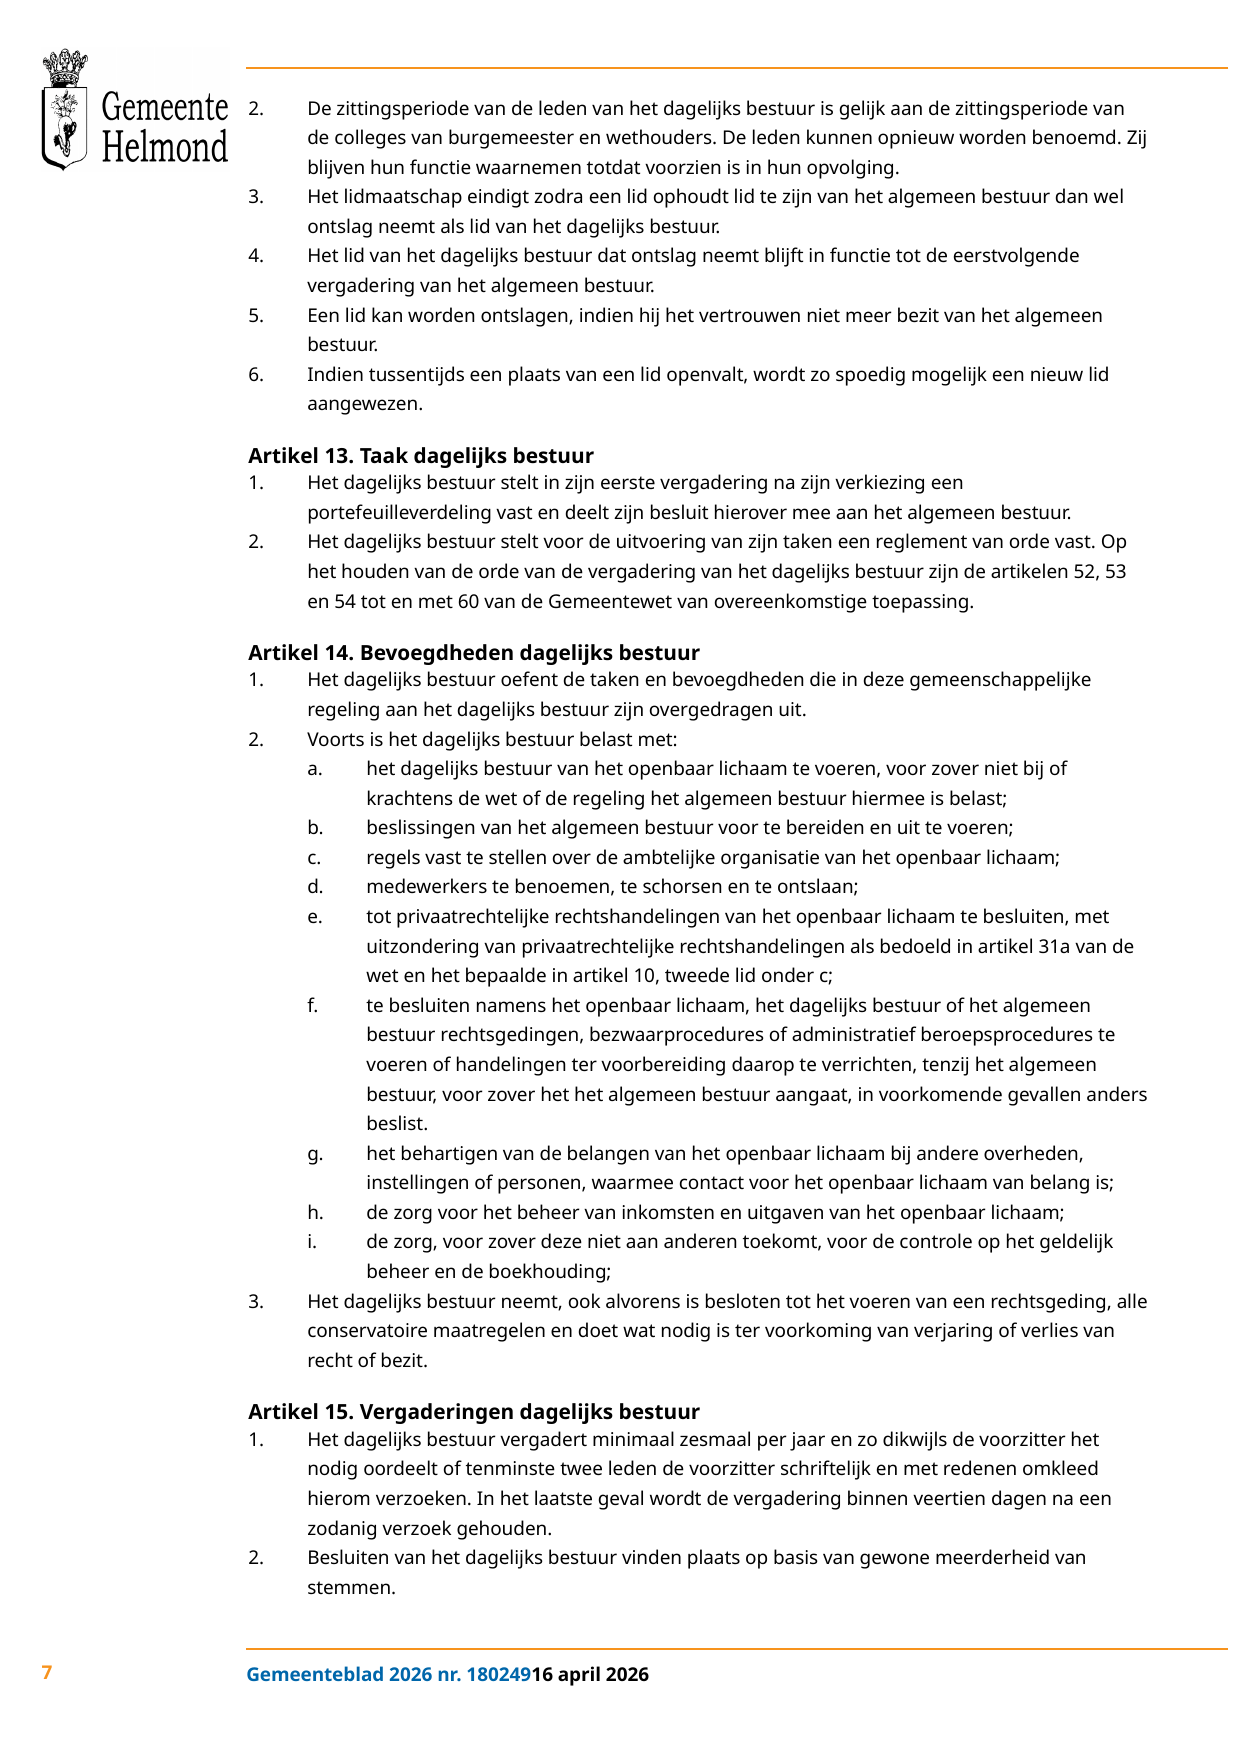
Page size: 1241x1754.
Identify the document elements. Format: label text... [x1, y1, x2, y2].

list tot privaatrechtelijke rechtshandelingen van het openbaar lichaam te besluiten, met uitzondering van privaatrechtelijke rechtshandelingen als bedoeld in artikel 31a van de wet en het bepaalde in artikel 10, tweede lid onder c; [307, 903, 1152, 988]
text Artikel 15. Vergaderingen dagelijks bestuur [248, 1397, 1152, 1426]
list Het dagelijks bestuur oefent de taken en bevoegdheden die in deze gemeenschappelijke regeling aan het dagelijks bestuur zijn overgedragen uit. [248, 667, 1152, 722]
list Voorts is het dagelijks bestuur belast met: [248, 726, 1152, 752]
list Het dagelijks bestuur stelt in zijn eerste vergadering na zijn verkiezing een portefeuilleverdeling vast en deelt zijn besluit hierover mee aan het algemeen bestuur. [248, 469, 1152, 525]
picture [41, 47, 231, 172]
text Artikel 13. Taak dagelijks bestuur [248, 441, 1152, 469]
list regels vast te stellen over de ambtelijke organisatie van het openbaar lichaam; [307, 844, 1152, 870]
list Besluiten van het dagelijks bestuur vinden plaats op basis van gewone meerderheid van stemmen. [248, 1544, 1152, 1599]
list medewerkers te benoemen, te schorsen en te ontslaan; [307, 874, 1152, 899]
list Het dagelijks bestuur vergadert minimaal zesmaal per jaar en zo dikwijls de voorzitter het nodig oordeelt of tenminste twee leden de voorzitter schriftelijk en met redenen omkleed hierom verzoeken. In het laatste geval wordt de vergadering binnen veertien dagen na een zodanig verzoek gehouden. [248, 1426, 1152, 1540]
list Het dagelijks bestuur neemt, ook alvorens is besloten tot het voeren van een rechtsgeding, alle conservatoire maatregelen en doet wat nodig is ter voorkoming van verjaring of verlies van recht of bezit. [248, 1288, 1152, 1373]
list Het lidmaatschap eindigt zodra een lid ophoudt lid te zijn van het algemeen bestuur dan wel ontslag neemt als lid van het dagelijks bestuur. [248, 183, 1152, 239]
list Indien tussentijds een plaats van een lid openvalt, wordt zo spoedig mogelijk een nieuw lid aangewezen. [248, 361, 1152, 416]
list de zorg, voor zover deze niet aan anderen toekomt, voor de controle op het geldelijk beheer en de boekhouding; [307, 1229, 1152, 1284]
list Het lid van het dagelijks bestuur dat ontslag neemt blijft in functie tot de eerstvolgende vergadering van het algemeen bestuur. [248, 243, 1152, 298]
list beslissingen van het algemeen bestuur voor te bereiden en uit te voeren; [307, 814, 1152, 840]
list te besluiten namens het openbaar lichaam, het dagelijks bestuur of het algemeen bestuur rechtsgedingen, bezwaarprocedures of administratief beroepsprocedures te voeren of handelingen ter voorbereiding daarop te verrichten, tenzij het algemeen bestuur, voor zover het het algemeen bestuur aangaat, in voorkomende gevallen anders beslist. [307, 992, 1152, 1136]
list De zittingsperiode van de leden van het dagelijks bestuur is gelijk aan de zittingsperiode van de colleges van burgemeester en wethouders. De leden kunnen opnieuw worden benoemd. Zij blijven hun functie waarnemen totdat voorzien is in hun opvolging. [248, 95, 1152, 180]
text Artikel 14. Bevoegdheden dagelijks bestuur [248, 638, 1152, 667]
list het dagelijks bestuur van het openbaar lichaam te voeren, voor zover niet bij of krachtens de wet of de regeling het algemeen bestuur hiermee is belast; [307, 755, 1152, 811]
list het behartigen van de belangen van het openbaar lichaam bij andere overheden, instellingen of personen, waarmee contact voor het openbaar lichaam van belang is; [307, 1140, 1152, 1195]
list Het dagelijks bestuur stelt voor de uitvoering van zijn taken een reglement van orde vast. Op het houden van de orde van de vergadering van het dagelijks bestuur zijn de artikelen 52, 53 en 54 tot en met 60 van de Gemeentewet van overeenkomstige toepassing. [248, 529, 1152, 613]
list Een lid kan worden ontslagen, indien hij het vertrouwen niet meer bezit van het algemeen bestuur. [248, 302, 1152, 357]
list de zorg voor het beheer van inkomsten en uitgaven van het openbaar lichaam; [307, 1199, 1152, 1225]
